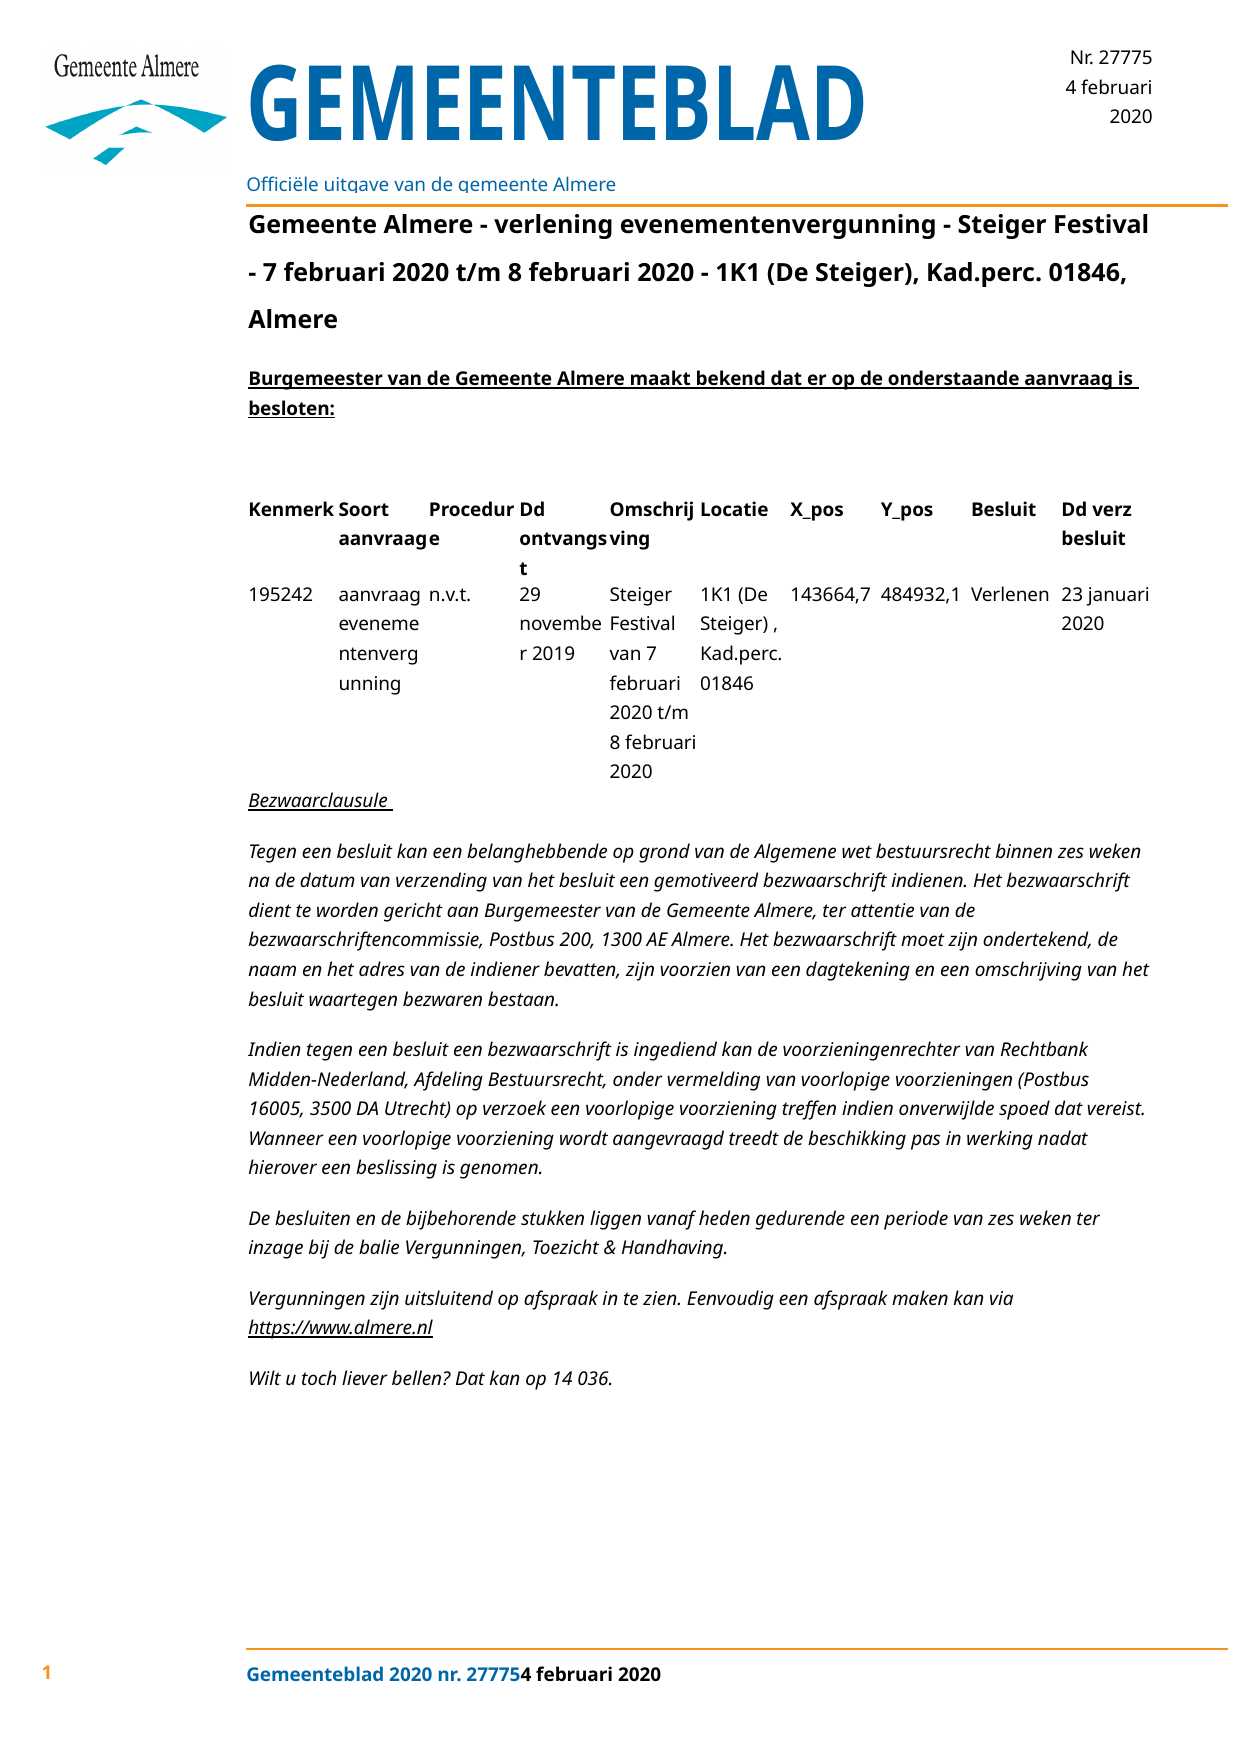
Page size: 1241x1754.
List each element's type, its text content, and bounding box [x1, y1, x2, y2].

text Gemeente Almere - verlening evenementenvergunning - Steiger Festival - 7 februari 2020 t/m 8 februari 2020 - 1K1 (De Steiger), Kad.perc. 01846, Almere [248, 207, 1152, 336]
table_header Kenmerk [248, 496, 338, 581]
table_cell Verlenen [971, 581, 1061, 784]
text Vergunningen zijn uitsluitend op afspraak in te zien. Eenvoudig een afspraak maken kan via https://www.almere.nl [248, 1285, 1152, 1340]
table_cell 484932,1 [881, 581, 971, 784]
text Tegen een besluit kan een belanghebbende op grond van de Algemene wet bestuursrecht binnen zes weken na de datum van verzending van het besluit een gemotiveerd bezwaarschrift indienen. Het bezwaarschrift dient te worden gericht aan Burgemeester van de Gemeente Almere, ter attentie van de bezwaarschriftencommissie, Postbus 200, 1300 AE Almere. Het bezwaarschrift moet zijn ondertekend, de naam en het adres van de indiener bevatten, zijn voorzien van een dagtekening en een omschrijving van het besluit waartegen bezwaren bestaan. [248, 838, 1152, 1011]
table_header Dd ontvangst [519, 496, 609, 581]
text Bezwaarclausule [248, 787, 1152, 813]
table_header Omschrijving [609, 496, 700, 581]
table_header Soort aanvraag [338, 496, 429, 581]
table_cell aanvraag evenementenvergunning [338, 581, 429, 784]
table_cell n.v.t. [429, 581, 519, 784]
table_header Y_pos [881, 496, 971, 581]
picture [41, 47, 231, 172]
table_cell 195242 [248, 581, 338, 784]
text De besluiten en de bijbehorende stukken liggen vanaf heden gedurende een periode van zes weken ter inzage bij de balie Vergunningen, Toezicht & Handhaving. [248, 1205, 1152, 1260]
table_header Locatie [700, 496, 790, 581]
table_header Besluit [971, 496, 1061, 581]
table_header Dd verz besluit [1061, 496, 1152, 581]
text Indien tegen een besluit een bezwaarschrift is ingediend kan de voorzieningenrechter van Rechtbank Midden-Nederland, Afdeling Bestuursrecht, onder vermelding van voorlopige voorzieningen (Postbus 16005, 3500 DA Utrecht) op verzoek een voorlopige voorziening treffen indien onverwijlde spoed dat vereist. Wanneer een voorlopige voorziening wordt aangevraagd treedt de beschikking pas in werking nadat hierover een beslissing is genomen. [248, 1036, 1152, 1180]
table_header X_pos [790, 496, 881, 581]
table_cell Steiger Festival van 7 februari 2020 t/m 8 februari 2020 [609, 581, 700, 784]
table_cell 23 januari 2020 [1061, 581, 1152, 784]
text Burgemeester van de Gemeente Almere maakt bekend dat er op de onderstaande aanvraag is besloten: [248, 366, 1152, 421]
table_cell 1K1 (De Steiger) , Kad.perc. 01846 [700, 581, 790, 784]
table_header Procedure [429, 496, 519, 581]
table_cell 29 november 2019 [519, 581, 609, 784]
table_cell 143664,7 [790, 581, 881, 784]
text Wilt u toch liever bellen? Dat kan op 14 036. [248, 1365, 1152, 1391]
